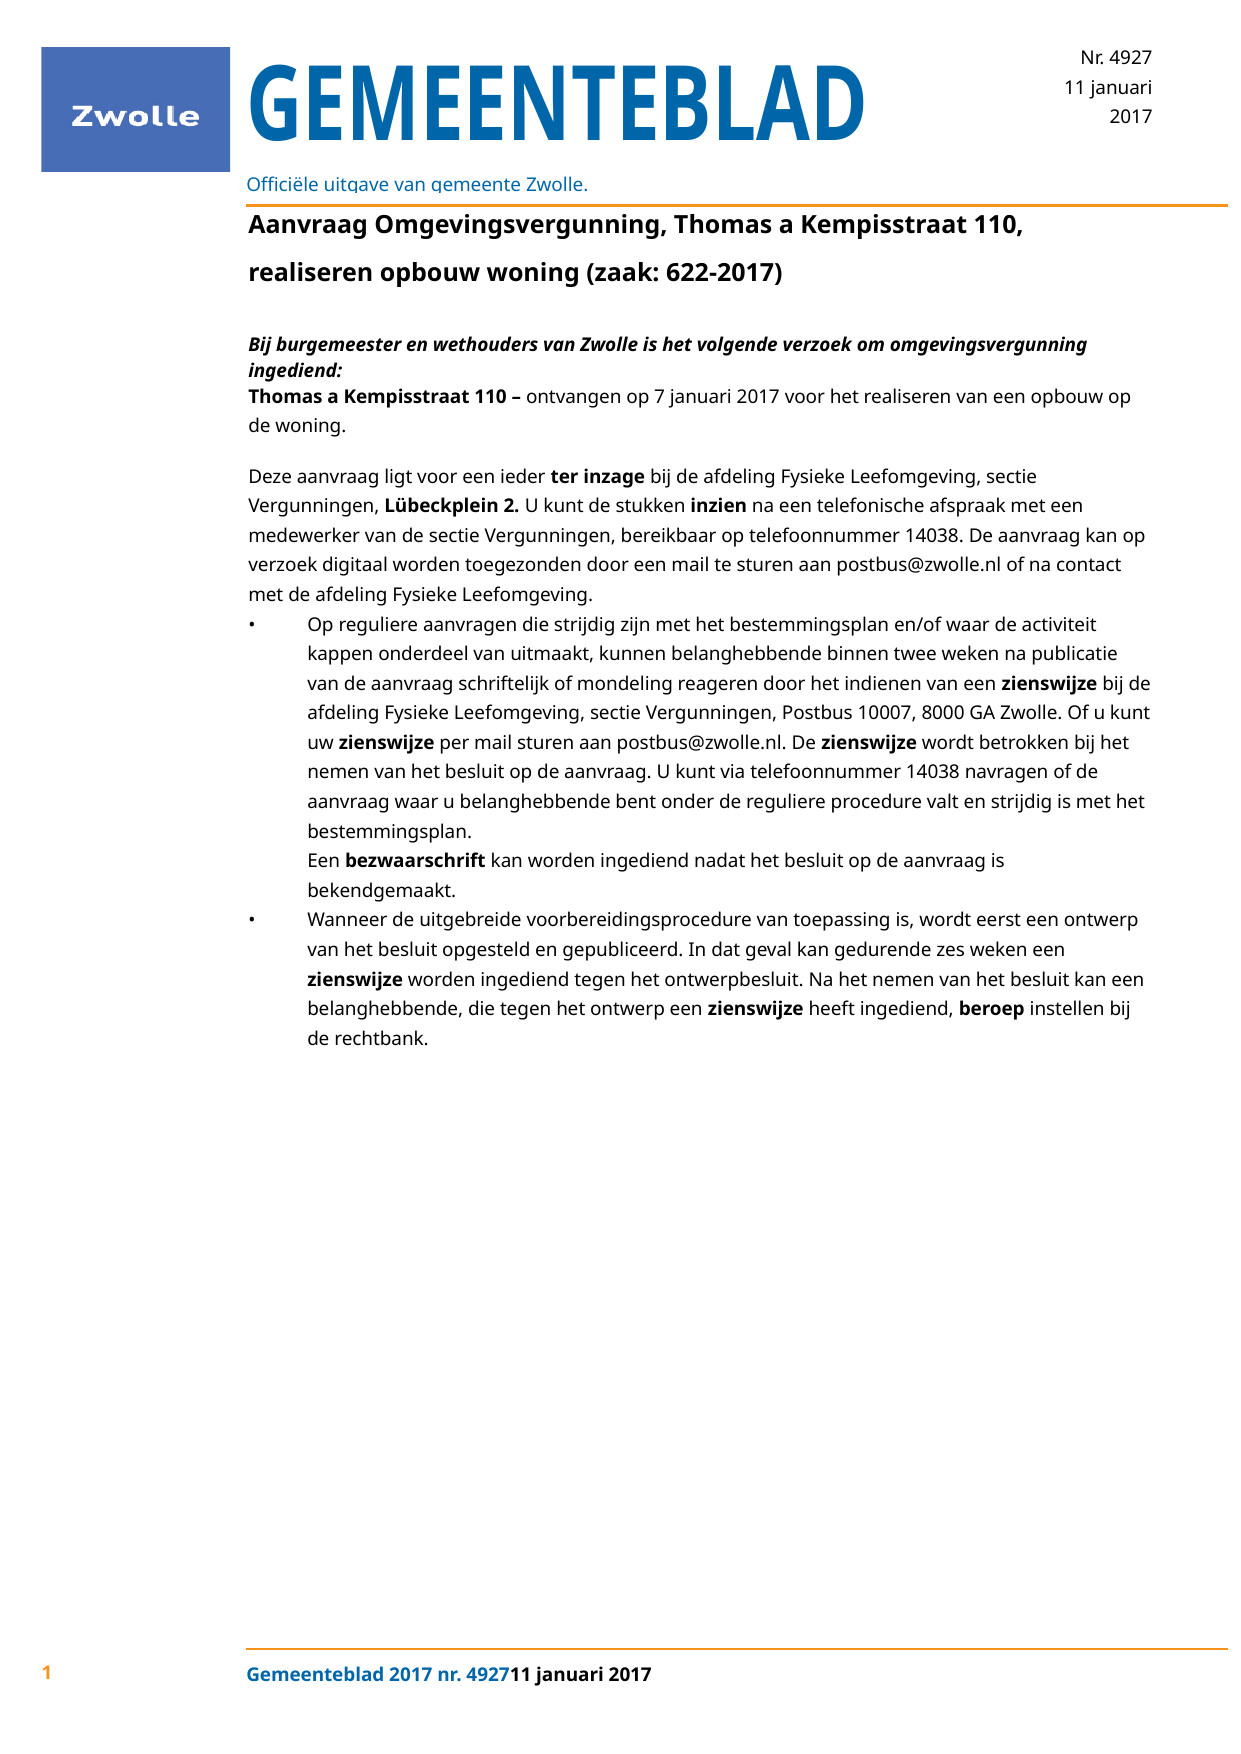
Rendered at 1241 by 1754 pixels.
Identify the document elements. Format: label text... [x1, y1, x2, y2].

list Op reguliere aanvragen die strijdig zijn met het bestemmingsplan en/of waar de activiteit kappen onderdeel van uitmaakt, kunnen belanghebbende binnen twee weken na publicatie van de aanvraag schriftelijk of mondeling reageren door het indienen van een zienswijze bij de afdeling Fysieke Leefomgeving, sectie Vergunningen, Postbus 10007, 8000 GA Zwolle. Of u kunt uw zienswijze per mail sturen aan postbus@zwolle.nl. De zienswijze wordt betrokken bij het nemen van het besluit op de aanvraag. U kunt via telefoonnummer 14038 navragen of de aanvraag waar u belanghebbende bent onder de reguliere procedure valt en strijdig is met het bestemmingsplan. [248, 611, 1152, 844]
list Een bezwaarschrift kan worden ingediend nadat het besluit op de aanvraag is bekendgemaakt. [248, 847, 1152, 903]
picture [41, 47, 231, 172]
text Bij burgemeester en wethouders van Zwolle is het volgende verzoek om omgevingsvergunning ingediend: [248, 331, 1152, 383]
list Wanneer de uitgebreide voorbereidingsprocedure van toepassing is, wordt eerst een ontwerp van het besluit opgesteld en gepubliceerd. In dat geval kan gedurende zes weken een zienswijze worden ingediend tegen het ontwerpbesluit. Na het nemen van het besluit kan een belanghebbende, die tegen het ontwerp een zienswijze heeft ingediend, beroep instellen bij de rechtbank. [248, 907, 1152, 1051]
text Aanvraag Omgevingsvergunning, Thomas a Kempisstraat 110, realiseren opbouw woning (zaak: 622-2017) [248, 207, 1152, 288]
text Thomas a Kempisstraat 110 – ontvangen op 7 januari 2017 voor het realiseren van een opbouw op de woning. [248, 383, 1152, 438]
text Deze aanvraag ligt voor een ieder ter inzage bij de afdeling Fysieke Leefomgeving, sectie Vergunningen, Lübeckplein 2. U kunt de stukken inzien na een telefonische afspraak met een medewerker van de sectie Vergunningen, bereikbaar op telefoonnummer 14038. De aanvraag kan op verzoek digitaal worden toegezonden door een mail te sturen aan postbus@zwolle.nl of na contact met de afdeling Fysieke Leefomgeving. [248, 463, 1152, 607]
